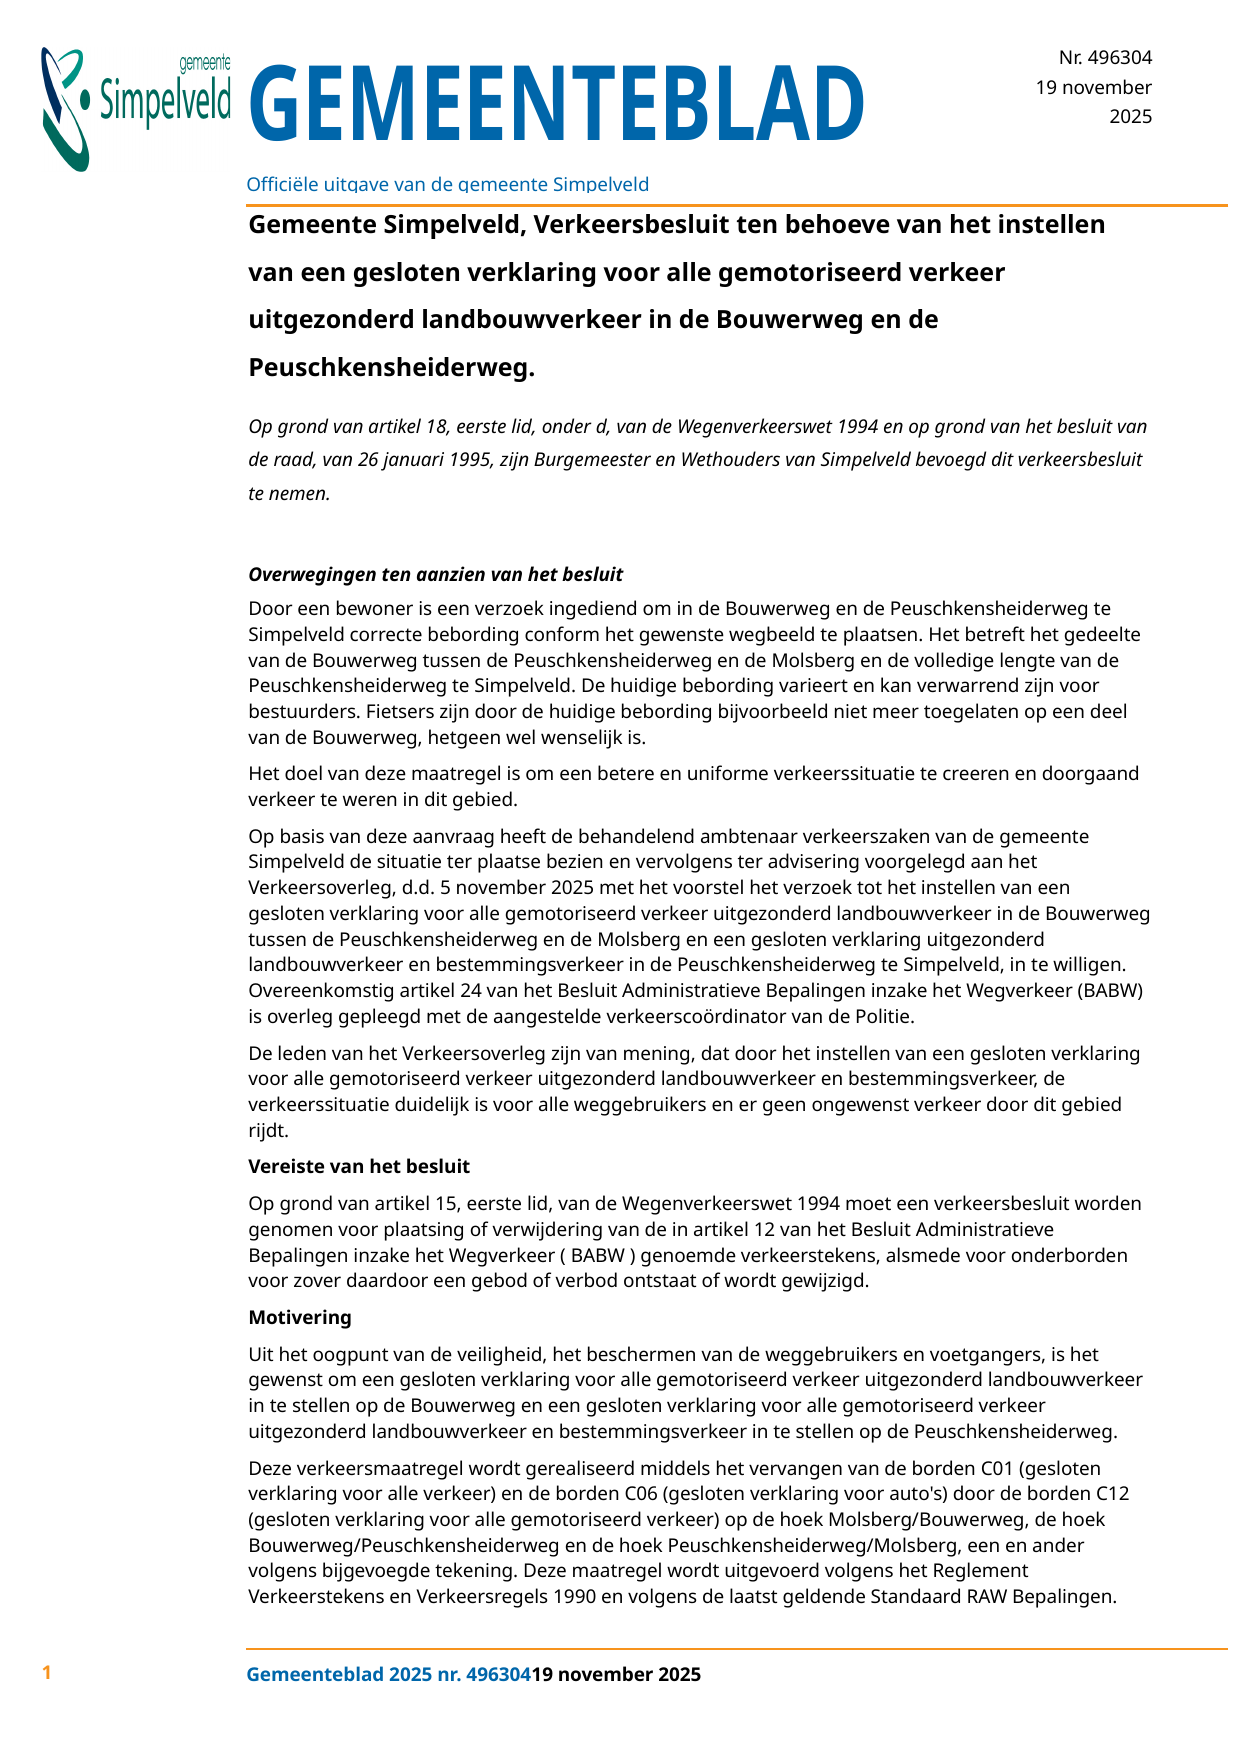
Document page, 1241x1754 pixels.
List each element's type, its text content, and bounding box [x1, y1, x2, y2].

text Op grond van artikel 15, eerste lid, van de Wegenverkeerswet 1994 moet een verkeersbesluit worden genomen voor plaatsing of verwijdering van de in artikel 12 van het Besluit Administratieve Bepalingen inzake het Wegverkeer ( BABW ) genoemde verkeerstekens, alsmede voor onderborden voor zover daardoor een gebod of verbod ontstaat of wordt gewijzigd. [248, 1190, 1152, 1293]
text Motivering [248, 1304, 1152, 1330]
text Door een bewoner is een verzoek ingediend om in de Bouwerweg en de Peuschkensheiderweg te Simpelveld correcte bebording conform het gewenste wegbeeld te plaatsen. Het betreft het gedeelte van de Bouwerweg tussen de Peuschkensheiderweg en de Molsberg en de volledige lengte van de Peuschkensheiderweg te Simpelveld. De huidige bebording varieert en kan verwarrend zijn voor bestuurders. Fietsers zijn door de huidige bebording bijvoorbeeld niet meer toegelaten op een deel van de Bouwerweg, hetgeen wel wenselijk is. [248, 595, 1152, 750]
text Vereiste van het besluit [248, 1154, 1152, 1179]
text De leden van het Verkeersoverleg zijn van mening, dat door het instellen van een gesloten verklaring voor alle gemotoriseerd verkeer uitgezonderd landbouwverkeer en bestemmingsverkeer, de verkeerssituatie duidelijk is voor alle weggebruikers en er geen ongewenst verkeer door dit gebied rijdt. [248, 1040, 1152, 1143]
text Het doel van deze maatregel is om een betere en uniforme verkeerssituatie te creeren en doorgaand verkeer te weren in dit gebied. [248, 761, 1152, 812]
text Deze verkeersmaatregel wordt gerealiseerd middels het vervangen van de borden C01 (gesloten verklaring voor alle verkeer) en de borden C06 (gesloten verklaring voor auto's) door de borden C12 (gesloten verklaring voor alle gemotoriseerd verkeer) op de hoek Molsberg/Bouwerweg, de hoek Bouwerweg/Peuschkensheiderweg en de hoek Peuschkensheiderweg/Molsberg, een en ander volgens bijgevoegde tekening. Deze maatregel wordt uitgevoerd volgens het Reglement Verkeerstekens en Verkeersregels 1990 en volgens de laatst geldende Standaard RAW Bepalingen. [248, 1455, 1152, 1609]
picture [41, 47, 231, 172]
text Op grond van artikel 18, eerste lid, onder d, van de Wegenverkeerswet 1994 en op grond van het besluit van de raad, van 26 januari 1995, zijn Burgemeester en Wethouders van Simpelveld bevoegd dit verkeersbesluit te nemen. [248, 413, 1152, 506]
text Gemeente Simpelveld, Verkeersbesluit ten behoeve van het instellen van een gesloten verklaring voor alle gemotoriseerd verkeer uitgezonderd landbouwverkeer in de Bouwerweg en de Peuschkensheiderweg. [248, 207, 1152, 384]
text Overwegingen ten aanzien van het besluit [248, 561, 1152, 587]
text Op basis van deze aanvraag heeft de behandelend ambtenaar verkeerszaken van de gemeente Simpelveld de situatie ter plaatse bezien en vervolgens ter advisering voorgelegd aan het Verkeersoverleg, d.d. 5 november 2025 met het voorstel het verzoek tot het instellen van een gesloten verklaring voor alle gemotoriseerd verkeer uitgezonderd landbouwverkeer in de Bouwerweg tussen de Peuschkensheiderweg en de Molsberg en een gesloten verklaring uitgezonderd landbouwverkeer en bestemmingsverkeer in de Peuschkensheiderweg te Simpelveld, in te willigen. Overeenkomstig artikel 24 van het Besluit Administratieve Bepalingen inzake het Wegverkeer (BABW) is overleg gepleegd met de aangestelde verkeerscoördinator van de Politie. [248, 823, 1152, 1029]
text Uit het oogpunt van de veiligheid, het beschermen van de weggebruikers en voetgangers, is het gewenst om een gesloten verklaring voor alle gemotoriseerd verkeer uitgezonderd landbouwverkeer in te stellen op de Bouwerweg en een gesloten verklaring voor alle gemotoriseerd verkeer uitgezonderd landbouwverkeer en bestemmingsverkeer in te stellen op de Peuschkensheiderweg. [248, 1341, 1152, 1444]
